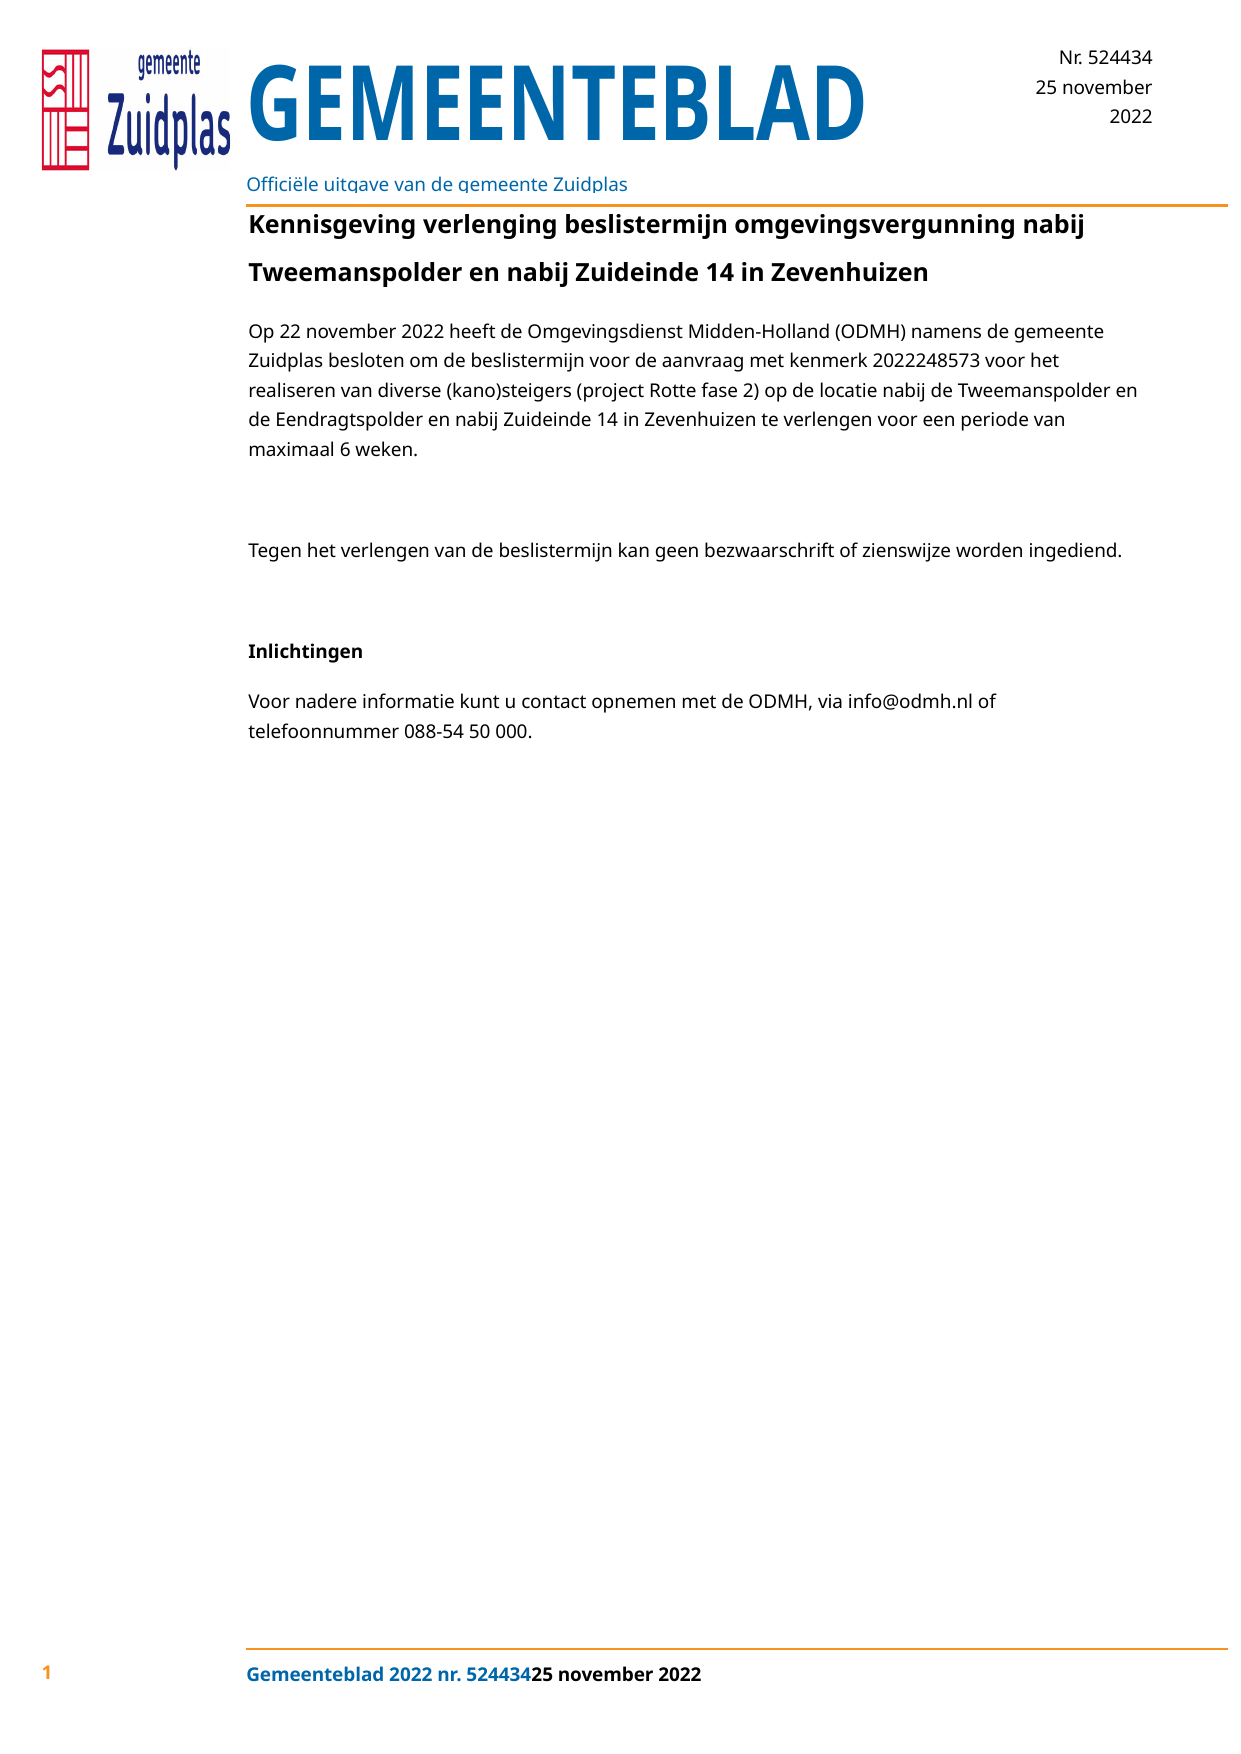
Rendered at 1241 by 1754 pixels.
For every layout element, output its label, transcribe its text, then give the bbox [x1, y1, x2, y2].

picture [41, 47, 231, 172]
text Op 22 november 2022 heeft de Omgevingsdienst Midden-Holland (ODMH) namens de gemeente Zuidplas besloten om de beslistermijn voor de aanvraag met kenmerk 2022248573 voor het realiseren van diverse (kano)steigers (project Rotte fase 2) op de locatie nabij de Tweemanspolder en de Eendragtspolder en nabij Zuideinde 14 in Zevenhuizen te verlengen voor een periode van maximaal 6 weken. [248, 318, 1152, 462]
text Kennisgeving verlenging beslistermijn omgevingsvergunning nabij Tweemanspolder en nabij Zuideinde 14 in Zevenhuizen [248, 207, 1152, 288]
text Voor nadere informatie kunt u contact opnemen met de ODMH, via info@odmh.nl of telefoonnummer 088-54 50 000. [248, 688, 1152, 744]
text Inlichtingen [248, 638, 1152, 664]
text Tegen het verlengen van de beslistermijn kan geen bezwaarschrift of zienswijze worden ingediend. [248, 537, 1152, 563]
